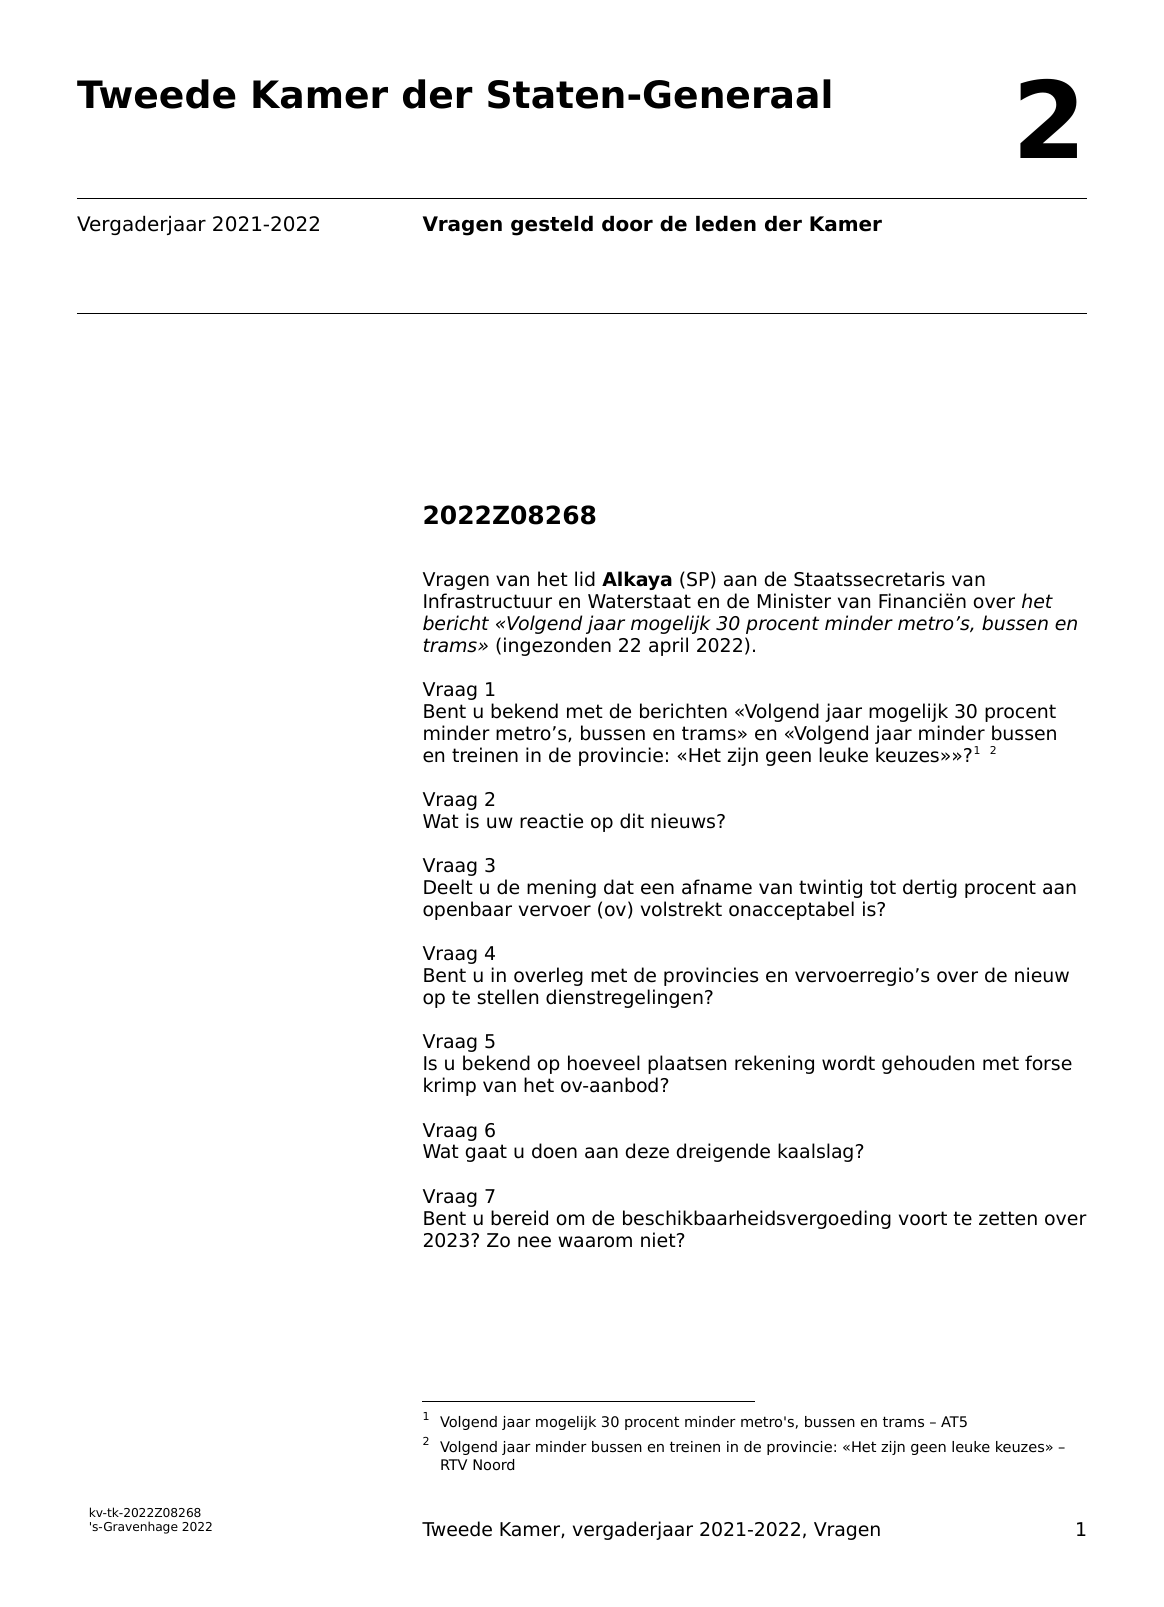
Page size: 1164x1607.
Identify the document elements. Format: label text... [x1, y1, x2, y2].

text Wat gaat u doen aan deze dreigende kaalslag? [422, 1141, 1087, 1163]
text Vraag 2 [422, 789, 1087, 811]
text 's-Gravenhage 2022 [88, 1520, 323, 1534]
text Vraag 1 [422, 679, 1087, 701]
text Wat is uw reactie op dit nieuws? [422, 811, 1087, 833]
text Bent u bekend met de berichten «Volgend jaar mogelijk 30 procent minder metro’s, bussen en trams» en «Volgend jaar minder bussen en treinen in de provincie: «Het zijn geen leuke keuzes»»? [422, 701, 1087, 767]
text Vraag 6 [422, 1119, 1087, 1141]
text Volgend jaar mogelijk 30 procent minder metro's, bussen en trams – AT5 [422, 1410, 1087, 1432]
text Vraag 7 [422, 1186, 1087, 1208]
text kv-tk-2022Z08268 [88, 1506, 323, 1520]
text Is u bekend op hoeveel plaatsen rekening wordt gehouden met forse krimp van het ov-aanbod? [422, 1053, 1087, 1097]
table_cell Vergaderjaar 2021-2022 [77, 199, 422, 313]
table_header Tweede Kamer der Staten-Generaal [77, 59, 886, 198]
table_header 2 [886, 59, 1087, 198]
text 2022Z08268 [422, 501, 1087, 531]
table_cell Vragen gesteld door de leden der Kamer [422, 199, 1087, 313]
text Vraag 5 [422, 1031, 1087, 1053]
text Bent u bereid om de beschikbaarheidsvergoeding voort te zetten over 2023? Zo nee waarom niet? [422, 1208, 1087, 1252]
text Deelt u de mening dat een afname van twintig tot dertig procent aan openbaar vervoer (ov) volstrekt onacceptabel is? [422, 877, 1087, 921]
text Vraag 3 [422, 855, 1087, 877]
text Bent u in overleg met de provincies en vervoerregio’s over de nieuw op te stellen dienstregelingen? [422, 965, 1087, 1009]
text Volgend jaar minder bussen en treinen in de provincie: «Het zijn geen leuke keuzes» – RTV Noord [422, 1435, 1087, 1474]
text Vraag 4 [422, 943, 1087, 965]
text Vragen van het lid Alkaya (SP) aan de Staatssecretaris van Infrastructuur en Waterstaat en de Minister van Financiën over het bericht «Volgend jaar mogelijk 30 procent minder metro’s, bussen en trams» (ingezonden 22 april 2022). [422, 569, 1087, 657]
